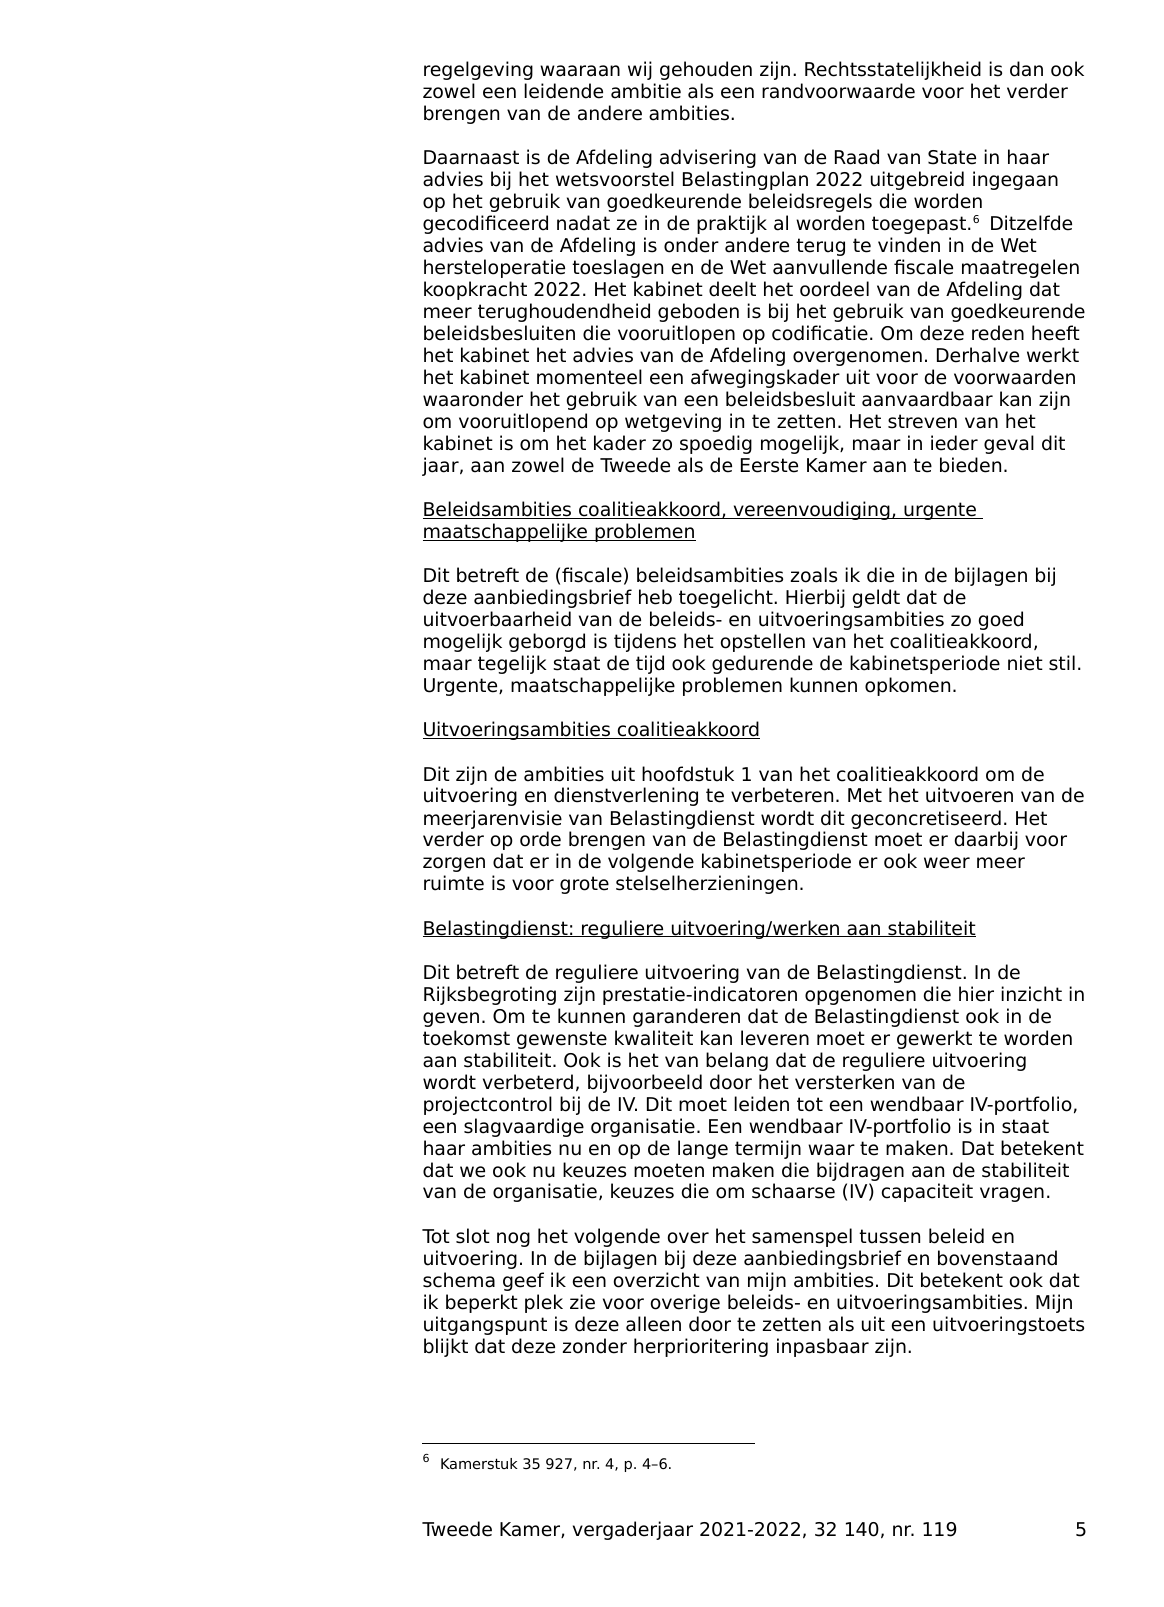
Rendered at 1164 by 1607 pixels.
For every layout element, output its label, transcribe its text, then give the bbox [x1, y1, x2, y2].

text Kamerstuk 35 927, nr. 4, p. 4–6. [422, 1452, 1087, 1474]
subtitle Beleidsambities coalitieakkoord, vereenvoudiging, urgente maatschappelijke problemen [422, 499, 1087, 543]
text Daarnaast is de Afdeling advisering van de Raad van State in haar advies bij het wetsvoorstel Belastingplan 2022 uitgebreid ingegaan op het gebruik van goedkeurende beleidsregels die worden gecodificeerd nadat ze in de praktijk al worden toegepast. Ditzelfde advies van de Afdeling is onder andere terug te vinden in de Wet hersteloperatie toeslagen en de Wet aanvullende fiscale maatregelen koopkracht 2022. Het kabinet deelt het oordeel van de Afdeling dat meer terughoudendheid geboden is bij het gebruik van goedkeurende beleidsbesluiten die vooruitlopen op codificatie. Om deze reden heeft het kabinet het advies van de Afdeling overgenomen. Derhalve werkt het kabinet momenteel een afwegingskader uit voor de voorwaarden waaronder het gebruik van een beleidsbesluit aanvaardbaar kan zijn om vooruitlopend op wetgeving in te zetten. Het streven van het kabinet is om het kader zo spoedig mogelijk, maar in ieder geval dit jaar, aan zowel de Tweede als de Eerste Kamer aan te bieden. [422, 147, 1087, 477]
subtitle Belastingdienst: reguliere uitvoering/werken aan stabiliteit [422, 917, 1087, 939]
text Dit betreft de reguliere uitvoering van de Belastingdienst. In de Rijksbegroting zijn prestatie-indicatoren opgenomen die hier inzicht in geven. Om te kunnen garanderen dat de Belastingdienst ook in de toekomst gewenste kwaliteit kan leveren moet er gewerkt te worden aan stabiliteit. Ook is het van belang dat de reguliere uitvoering wordt verbeterd, bijvoorbeeld door het versterken van de projectcontrol bij de IV. Dit moet leiden tot een wendbaar IV-portfolio, een slagvaardige organisatie. Een wendbaar IV-portfolio is in staat haar ambities nu en op de lange termijn waar te maken. Dat betekent dat we ook nu keuzes moeten maken die bijdragen aan de stabiliteit van de organisatie, keuzes die om schaarse (IV) capaciteit vragen. [422, 962, 1087, 1203]
text Dit betreft de (fiscale) beleidsambities zoals ik die in de bijlagen bij deze aanbiedingsbrief heb toegelicht. Hierbij geldt dat de uitvoerbaarheid van de beleids- en uitvoeringsambities zo goed mogelijk geborgd is tijdens het opstellen van het coalitieakkoord, maar tegelijk staat de tijd ook gedurende de kabinetsperiode niet stil. Urgente, maatschappelijke problemen kunnen opkomen. [422, 565, 1087, 697]
text Tot slot nog het volgende over het samenspel tussen beleid en uitvoering. In de bijlagen bij deze aanbiedingsbrief en bovenstaand schema geef ik een overzicht van mijn ambities. Dit betekent ook dat ik beperkt plek zie voor overige beleids- en uitvoeringsambities. Mijn uitgangspunt is deze alleen door te zetten als uit een uitvoeringstoets blijkt dat deze zonder herprioritering inpasbaar zijn. [422, 1226, 1087, 1357]
text regelgeving waaraan wij gehouden zijn. Rechtsstatelijkheid is dan ook zowel een leidende ambitie als een randvoorwaarde voor het verder brengen van de andere ambities. [422, 59, 1087, 125]
text Dit zijn de ambities uit hoofdstuk 1 van het coalitieakkoord om de uitvoering en dienstverlening te verbeteren. Met het uitvoeren van de meerjarenvisie van Belastingdienst wordt dit geconcretiseerd. Het verder op orde brengen van de Belastingdienst moet er daarbij voor zorgen dat er in de volgende kabinetsperiode er ook weer meer ruimte is voor grote stelselherzieningen. [422, 763, 1087, 895]
subtitle Uitvoeringsambities coalitieakkoord [422, 719, 1087, 741]
